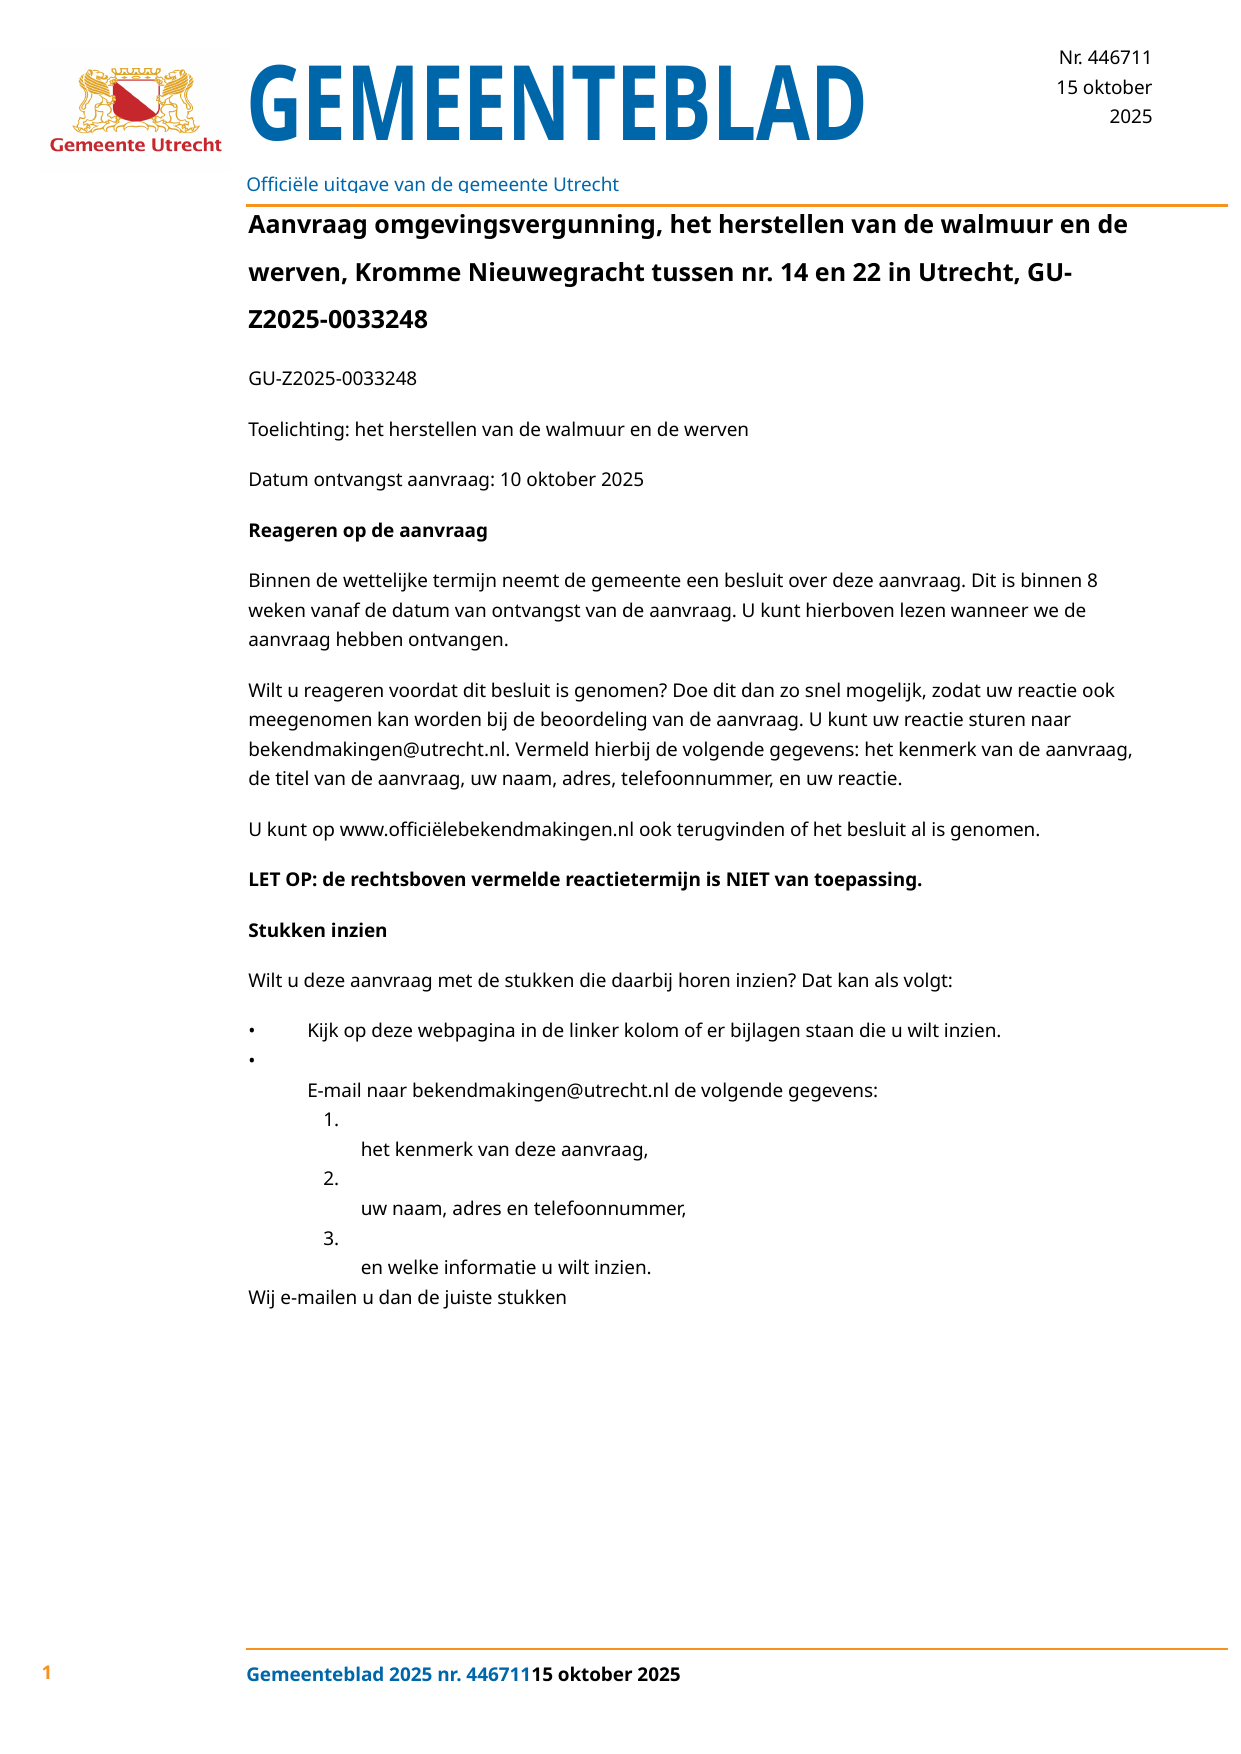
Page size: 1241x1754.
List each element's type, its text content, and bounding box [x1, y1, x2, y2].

list en welke informatie u wilt inzien. [323, 1254, 1152, 1280]
text Reageren op de aanvraag [248, 517, 1152, 542]
picture [41, 47, 231, 172]
text Wij e-mailen u dan de juiste stukken [248, 1284, 1152, 1309]
list Kijk op deze webpagina in de linker kolom of er bijlagen staan die u wilt inzien. [248, 1018, 1152, 1043]
text Stukken inzien [248, 917, 1152, 942]
text LET OP: de rechtsboven vermelde reactietermijn is NIET van toepassing. [248, 866, 1152, 892]
text Toelichting: het herstellen van de walmuur en de werven [248, 416, 1152, 442]
text Datum ontvangst aanvraag: 10 oktober 2025 [248, 466, 1152, 492]
text Binnen de wettelijke termijn neemt de gemeente een besluit over deze aanvraag. Dit is binnen 8 weken vanaf de datum van ontvangst van de aanvraag. U kunt hierboven lezen wanneer we de aanvraag hebben ontvangen. [248, 567, 1152, 652]
text Wilt u deze aanvraag met de stukken die daarbij horen inzien? Dat kan als volgt: [248, 967, 1152, 993]
list uw naam, adres en telefoonnummer, [323, 1195, 1152, 1221]
text GU-Z2025-0033248 [248, 366, 1152, 391]
list E-mail naar bekendmakingen@utrecht.nl de volgende gegevens: [248, 1077, 1152, 1102]
text Aanvraag omgevingsvergunning, het herstellen van de walmuur en de werven, Kromme Nieuwegracht tussen nr. 14 en 22 in Utrecht, GU-Z2025-0033248 [248, 207, 1152, 336]
list het kenmerk van deze aanvraag, [323, 1136, 1152, 1162]
text U kunt op www.officiëlebekendmakingen.nl ook terugvinden of het besluit al is genomen. [248, 816, 1152, 842]
text Wilt u reageren voordat dit besluit is genomen? Doe dit dan zo snel mogelijk, zodat uw reactie ook meegenomen kan worden bij de beoordeling van de aanvraag. U kunt uw reactie sturen naar bekendmakingen@utrecht.nl. Vermeld hierbij de volgende gegevens: het kenmerk van de aanvraag, de titel van de aanvraag, uw naam, adres, telefoonnummer, en uw reactie. [248, 677, 1152, 791]
